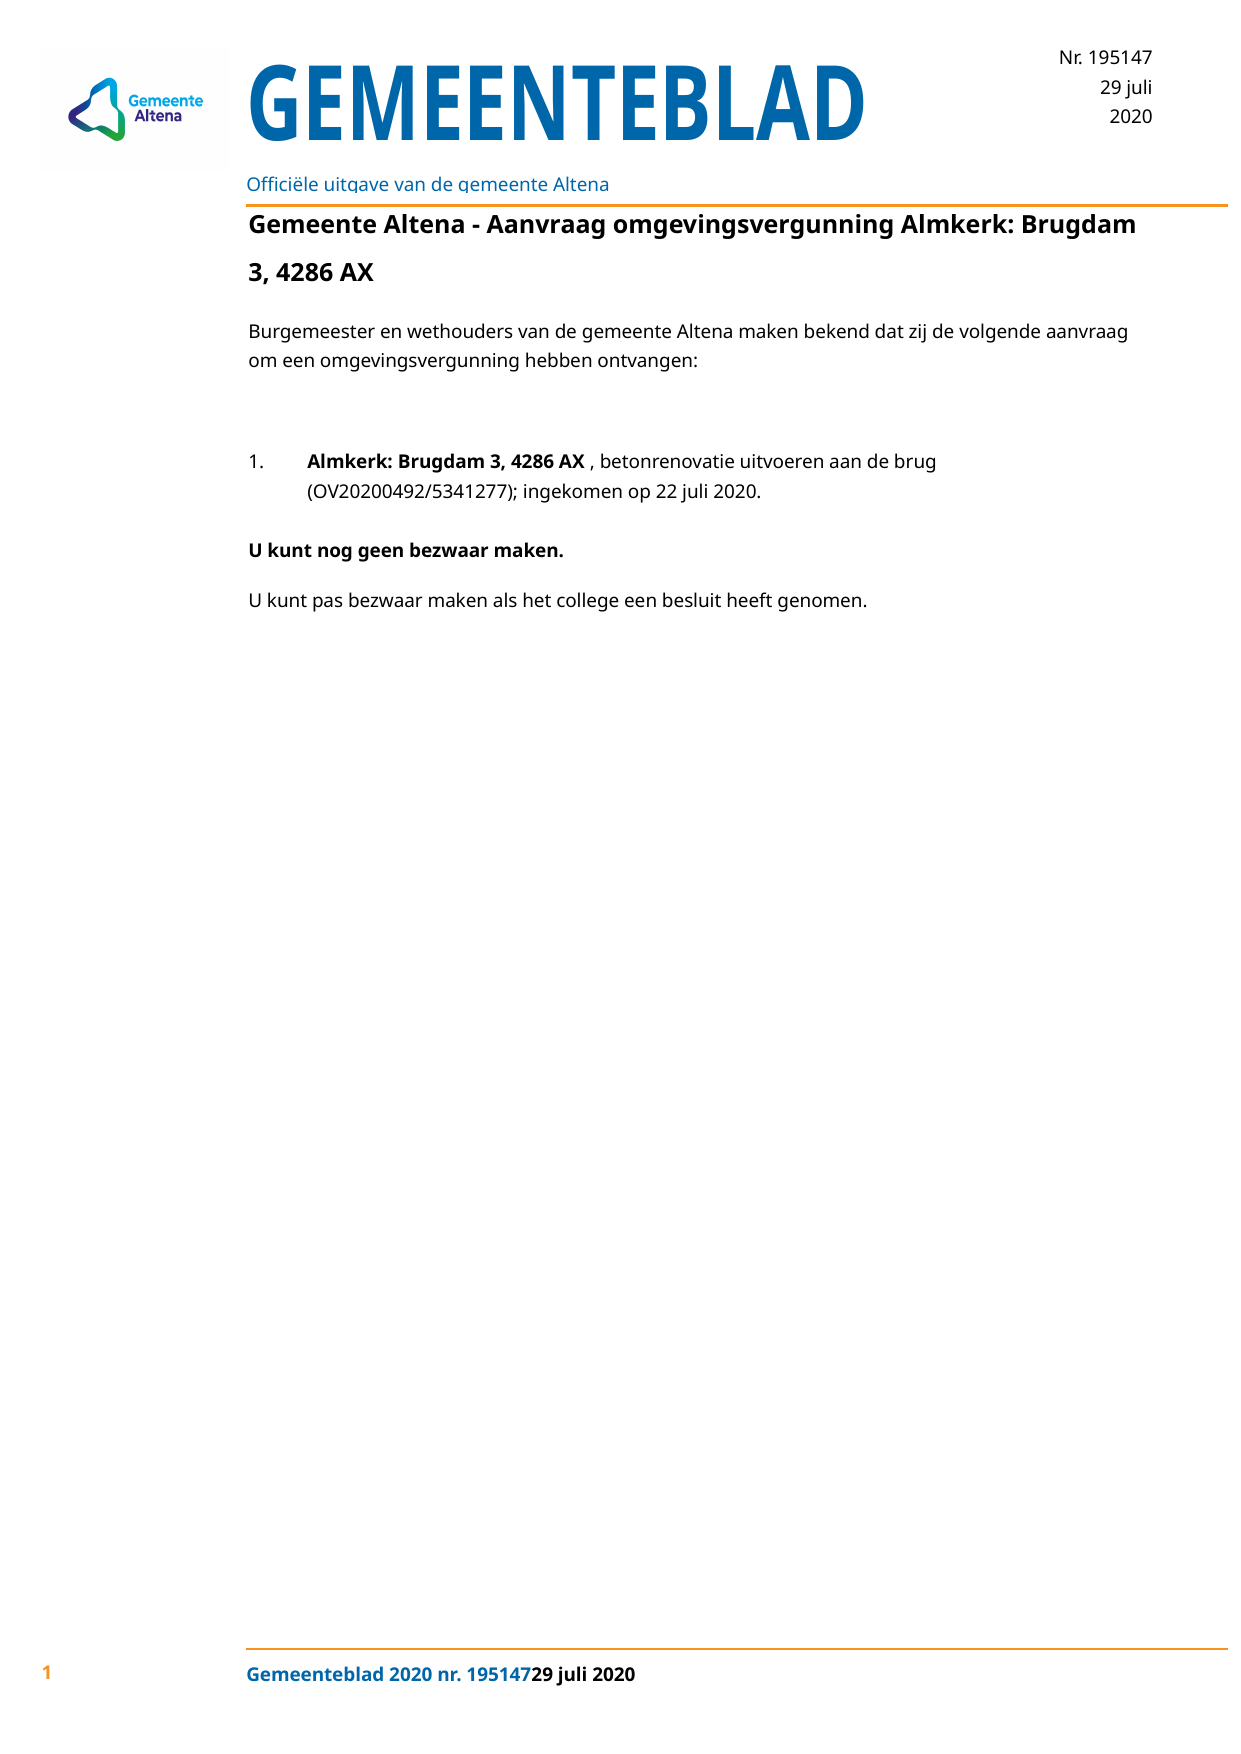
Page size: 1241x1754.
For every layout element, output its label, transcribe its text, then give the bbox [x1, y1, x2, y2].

picture [41, 47, 231, 172]
text U kunt pas bezwaar maken als het college een besluit heeft genomen. [248, 587, 1152, 613]
text Gemeente Altena - Aanvraag omgevingsvergunning Almkerk: Brugdam 3, 4286 AX [248, 207, 1152, 288]
list Almkerk: Brugdam 3, 4286 AX , betonrenovatie uitvoeren aan de brug (OV20200492/5341277); ingekomen op 22 juli 2020. [248, 448, 1152, 504]
text Burgemeester en wethouders van de gemeente Altena maken bekend dat zij de volgende aanvraag om een omgevingsvergunning hebben ontvangen: [248, 318, 1152, 373]
text U kunt nog geen bezwaar maken. [248, 537, 1152, 563]
